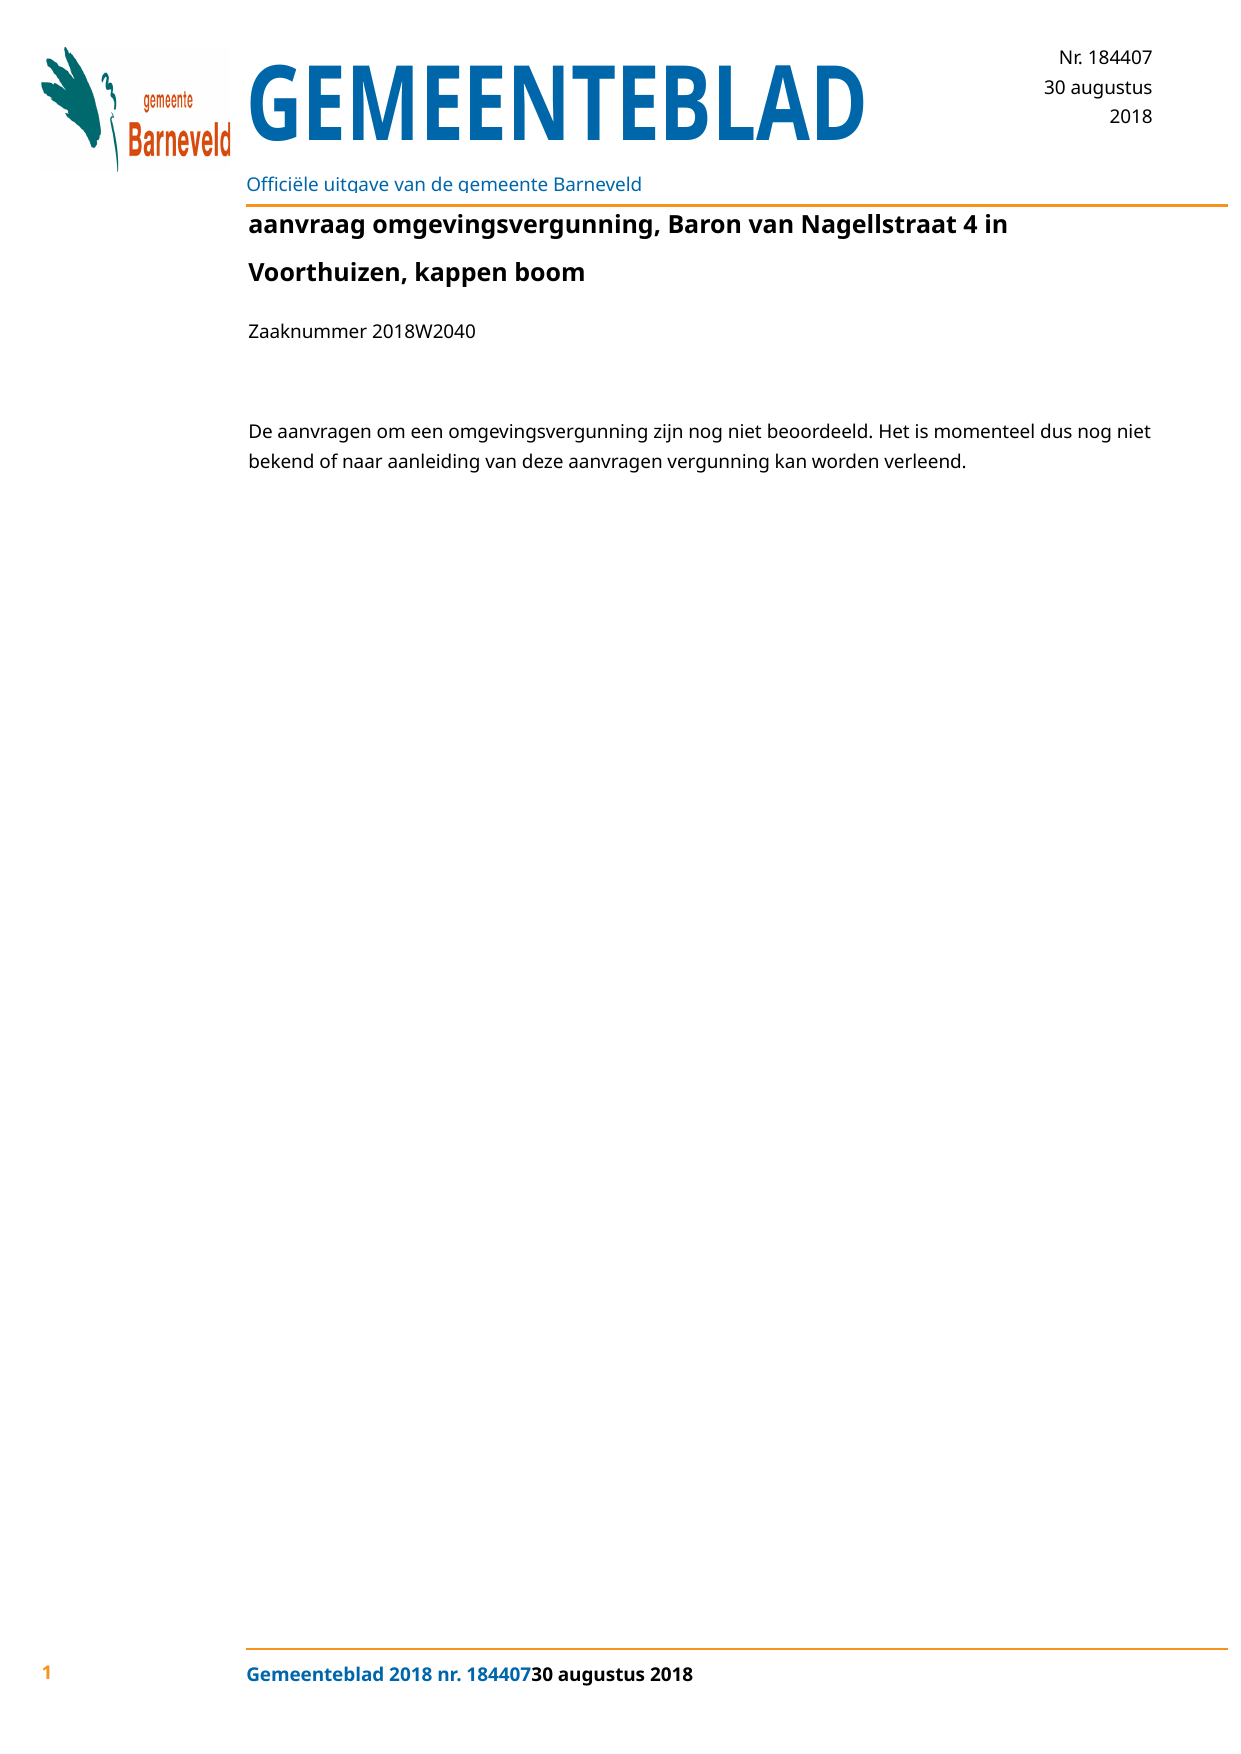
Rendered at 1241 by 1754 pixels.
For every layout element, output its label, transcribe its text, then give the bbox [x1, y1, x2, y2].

text aanvraag omgevingsvergunning, Baron van Nagellstraat 4 in Voorthuizen, kappen boom [248, 207, 1152, 288]
text De aanvragen om een omgevingsvergunning zijn nog niet beoordeeld. Het is momenteel dus nog niet bekend of naar aanleiding van deze aanvragen vergunning kan worden verleend. [248, 419, 1152, 474]
text Zaaknummer 2018W2040 [248, 318, 1152, 344]
picture [41, 47, 231, 172]
